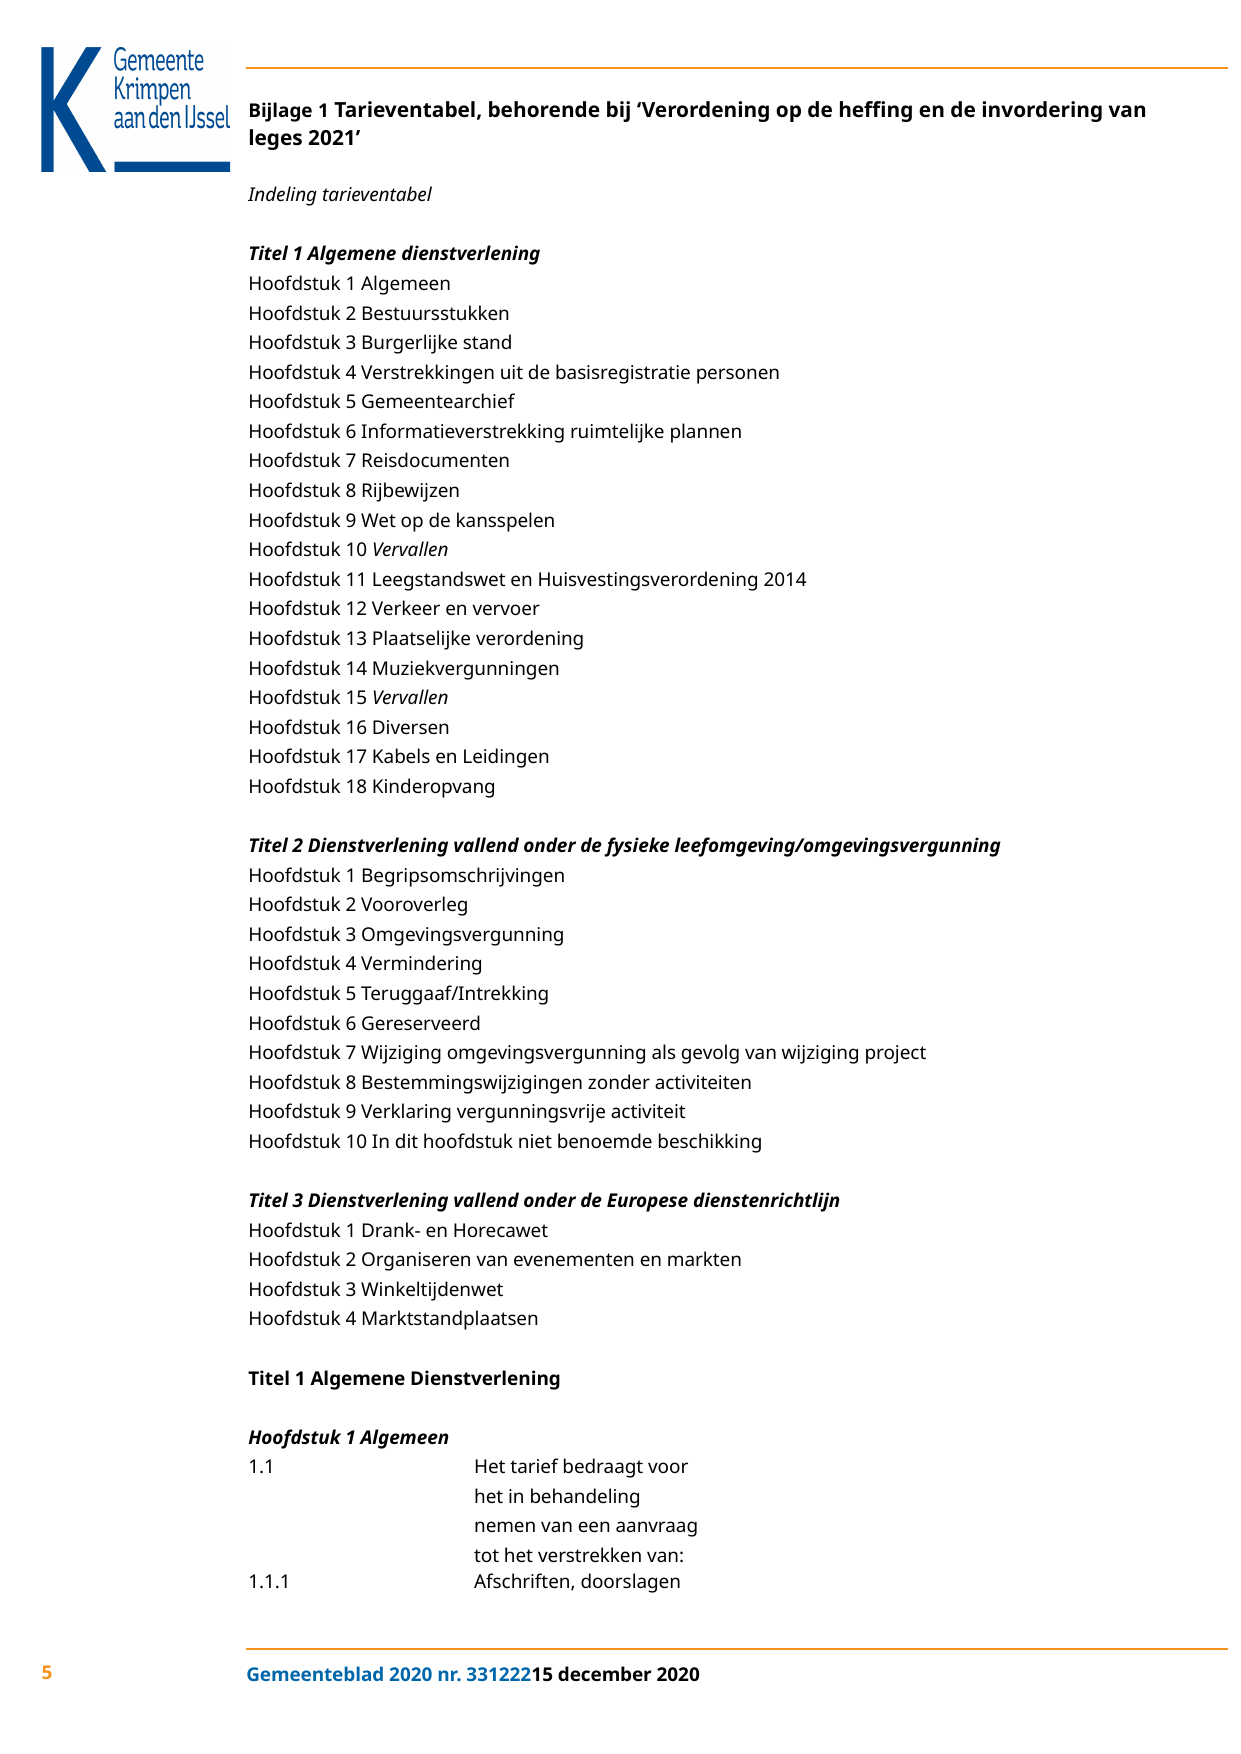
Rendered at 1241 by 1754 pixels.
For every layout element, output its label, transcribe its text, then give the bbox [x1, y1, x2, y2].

text Titel 1 Algemene Dienstverlening [248, 1365, 1152, 1390]
text Hoofdstuk 3 Burgerlijke stand [248, 329, 1152, 355]
table_header 1.1 [248, 1454, 474, 1568]
table_cell [700, 1568, 1152, 1594]
text Hoofdstuk 6 Gereserveerd [248, 1010, 1152, 1035]
text Hoofdstuk 10 In dit hoofdstuk niet benoemde beschikking [248, 1128, 1152, 1154]
text Hoofdstuk 1 Algemeen [248, 270, 1152, 296]
text Hoofdstuk 1 Algemeen [248, 1424, 1152, 1449]
text Hoofdstuk 9 Verklaring vergunningsvrije activiteit [248, 1098, 1152, 1124]
text Hoofdstuk 9 Wet op de kansspelen [248, 507, 1152, 532]
text Hoofdstuk 3 Winkeltijdenwet [248, 1276, 1152, 1302]
text Hoofdstuk 7 Wijziging omgevingsvergunning als gevolg van wijziging project [248, 1039, 1152, 1065]
text Hoofdstuk 2 Bestuursstukken [248, 300, 1152, 325]
text Hoofdstuk 16 Diversen [248, 714, 1152, 739]
text Hoofdstuk 8 Bestemmingswijzigingen zonder activiteiten [248, 1069, 1152, 1094]
text Hoofdstuk 5 Gemeentearchief [248, 388, 1152, 414]
text Hoofdstuk 1 Begripsomschrijvingen [248, 862, 1152, 887]
text Hoofdstuk 4 Vermindering [248, 951, 1152, 976]
picture [41, 47, 231, 172]
text Hoofdstuk 18 Kinderopvang [248, 773, 1152, 799]
text Hoofdstuk 13 Plaatselijke verordening [248, 625, 1152, 651]
text Bijlage 1 Tarieventabel, behorende bij ‘Verordening op de heffing en de invordering van leges 2021’ [248, 95, 1152, 152]
table_header [700, 1454, 1152, 1568]
text Hoofdstuk 1 Drank- en Horecawet [248, 1217, 1152, 1242]
text Hoofdstuk 17 Kabels en Leidingen [248, 743, 1152, 769]
text Indeling tarieventabel [248, 181, 1152, 207]
table_cell 1.1.1 [248, 1568, 474, 1594]
text Titel 3 Dienstverlening vallend onder de Europese dienstenrichtlijn [248, 1187, 1152, 1213]
text Hoofdstuk 10 Vervallen [248, 536, 1152, 562]
text Hoofdstuk 5 Teruggaaf/Intrekking [248, 980, 1152, 1006]
text Hoofdstuk 11 Leegstandswet en Huisvestingsverordening 2014 [248, 566, 1152, 592]
text Hoofdstuk 2 Organiseren van evenementen en markten [248, 1246, 1152, 1272]
text Hoofdstuk 4 Verstrekkingen uit de basisregistratie personen [248, 359, 1152, 384]
table_header Het tarief bedraagt voor het in behandeling nemen van een aanvraag tot het verstrekken van: [474, 1454, 700, 1568]
text Hoofdstuk 8 Rijbewijzen [248, 477, 1152, 503]
text Hoofdstuk 14 Muziekvergunningen [248, 655, 1152, 680]
text Hoofdstuk 7 Reisdocumenten [248, 448, 1152, 473]
text Hoofdstuk 3 Omgevingsvergunning [248, 921, 1152, 947]
text Hoofdstuk 12 Verkeer en vervoer [248, 596, 1152, 621]
table_cell Afschriften, doorslagen [474, 1568, 700, 1594]
text Hoofdstuk 2 Vooroverleg [248, 891, 1152, 917]
text Titel 1 Algemene dienstverlening [248, 241, 1152, 266]
text Hoofdstuk 15 Vervallen [248, 684, 1152, 710]
text Hoofdstuk 6 Informatieverstrekking ruimtelijke plannen [248, 418, 1152, 444]
text Titel 2 Dienstverlening vallend onder de fysieke leefomgeving/omgevingsvergunning [248, 832, 1152, 858]
text Hoofdstuk 4 Marktstandplaatsen [248, 1306, 1152, 1331]
